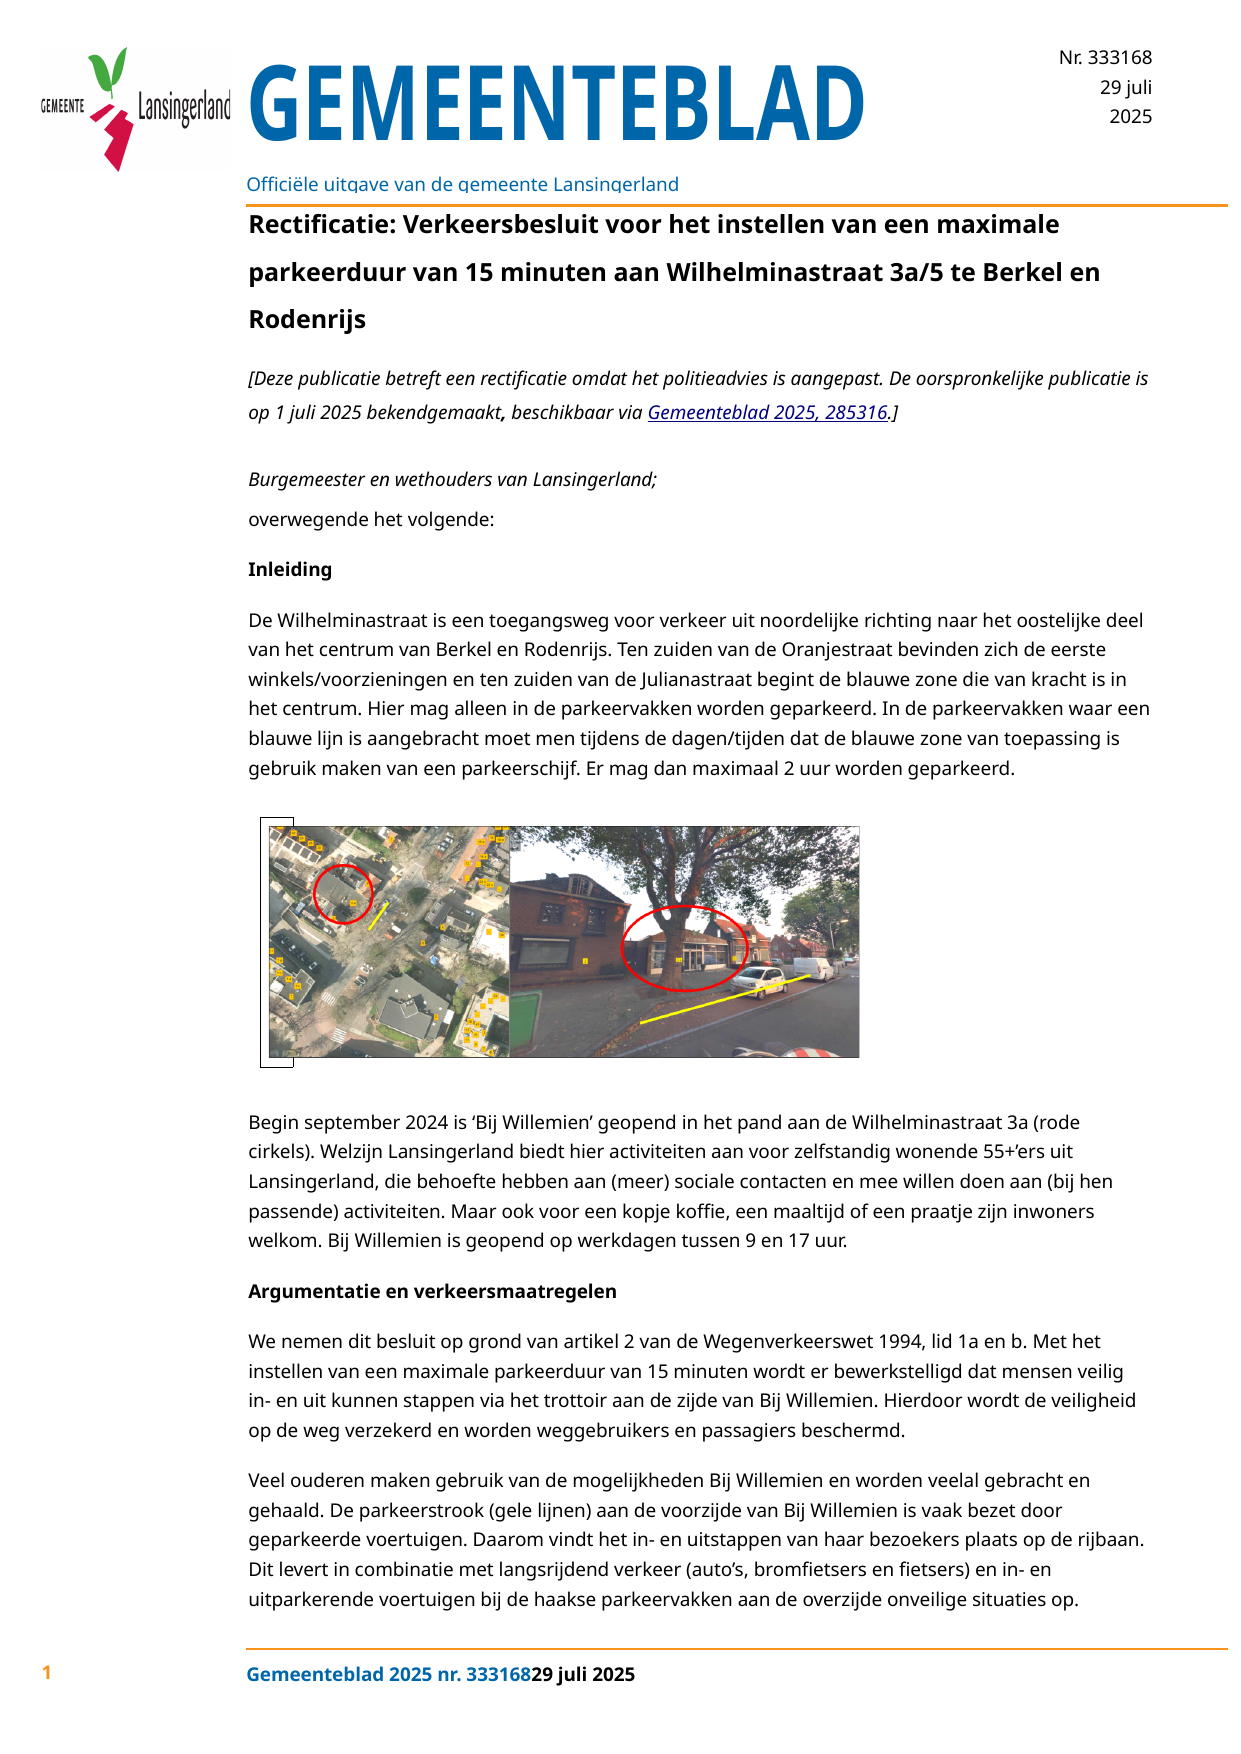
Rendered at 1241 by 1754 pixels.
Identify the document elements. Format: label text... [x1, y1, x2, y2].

text [Deze publicatie betreft een rectificatie omdat het politieadvies is aangepast. De oorspronkelijke publicatie is op 1 juli 2025 bekendgemaakt, beschikbaar via Gemeenteblad 2025, 285316.] [248, 366, 1152, 425]
text Inleiding [248, 556, 1152, 582]
text Veel ouderen maken gebruik van de mogelijkheden Bij Willemien en worden veelal gebracht en gehaald. De parkeerstrook (gele lijnen) aan de voorzijde van Bij Willemien is vaak bezet door geparkeerde voertuigen. Daarom vindt het in- en uitstappen van haar bezoekers plaats op de rijbaan. Dit levert in combinatie met langsrijdend verkeer (auto’s, bromfietsers en fietsers) en in- en uitparkerende voertuigen bij de haakse parkeervakken aan de overzijde onveilige situaties op. [248, 1467, 1152, 1612]
text Argumentatie en verkeersmaatregelen [248, 1278, 1152, 1304]
picture [268, 826, 860, 1058]
text overwegende het volgende: [248, 506, 1152, 532]
text Begin september 2024 is ‘Bij Willemien’ geopend in het pand aan de Wilhelminastraat 3a (rode cirkels). Welzijn Lansingerland biedt hier activiteiten aan voor zelfstandig wonende 55+’ers uit Lansingerland, die behoefte hebben aan (meer) sociale contacten en mee willen doen aan (bij hen passende) activiteiten. Maar ook voor een kopje koffie, een maaltijd of een praatje zijn inwoners welkom. Bij Willemien is geopend op werkdagen tussen 9 en 17 uur. [248, 1109, 1152, 1253]
text Burgemeester en wethouders van Lansingerland; [248, 467, 1152, 492]
picture [41, 47, 231, 172]
text We nemen dit besluit op grond van artikel 2 van de Wegenverkeerswet 1994, lid 1a en b. Met het instellen van een maximale parkeerduur van 15 minuten wordt er bewerkstelligd dat mensen veilig in- en uit kunnen stappen via het trottoir aan de zijde van Bij Willemien. Hierdoor wordt de veiligheid op de weg verzekerd en worden weggebruikers en passagiers beschermd. [248, 1328, 1152, 1443]
text Rectificatie: Verkeersbesluit voor het instellen van een maximale parkeerduur van 15 minuten aan Wilhelminastraat 3a/5 te Berkel en Rodenrijs [248, 207, 1152, 336]
text De Wilhelminastraat is een toegangsweg voor verkeer uit noordelijke richting naar het oostelijke deel van het centrum van Berkel en Rodenrijs. Ten zuiden van de Oranjestraat bevinden zich de eerste winkels/voorzieningen en ten zuiden van de Julianastraat begint de blauwe zone die van kracht is in het centrum. Hier mag alleen in de parkeervakken worden geparkeerd. In de parkeervakken waar een blauwe lijn is aangebracht moet men tijdens de dagen/tijden dat de blauwe zone van toepassing is gebruik maken van een parkeerschijf. Er mag dan maximaal 2 uur worden geparkeerd. [248, 607, 1152, 780]
